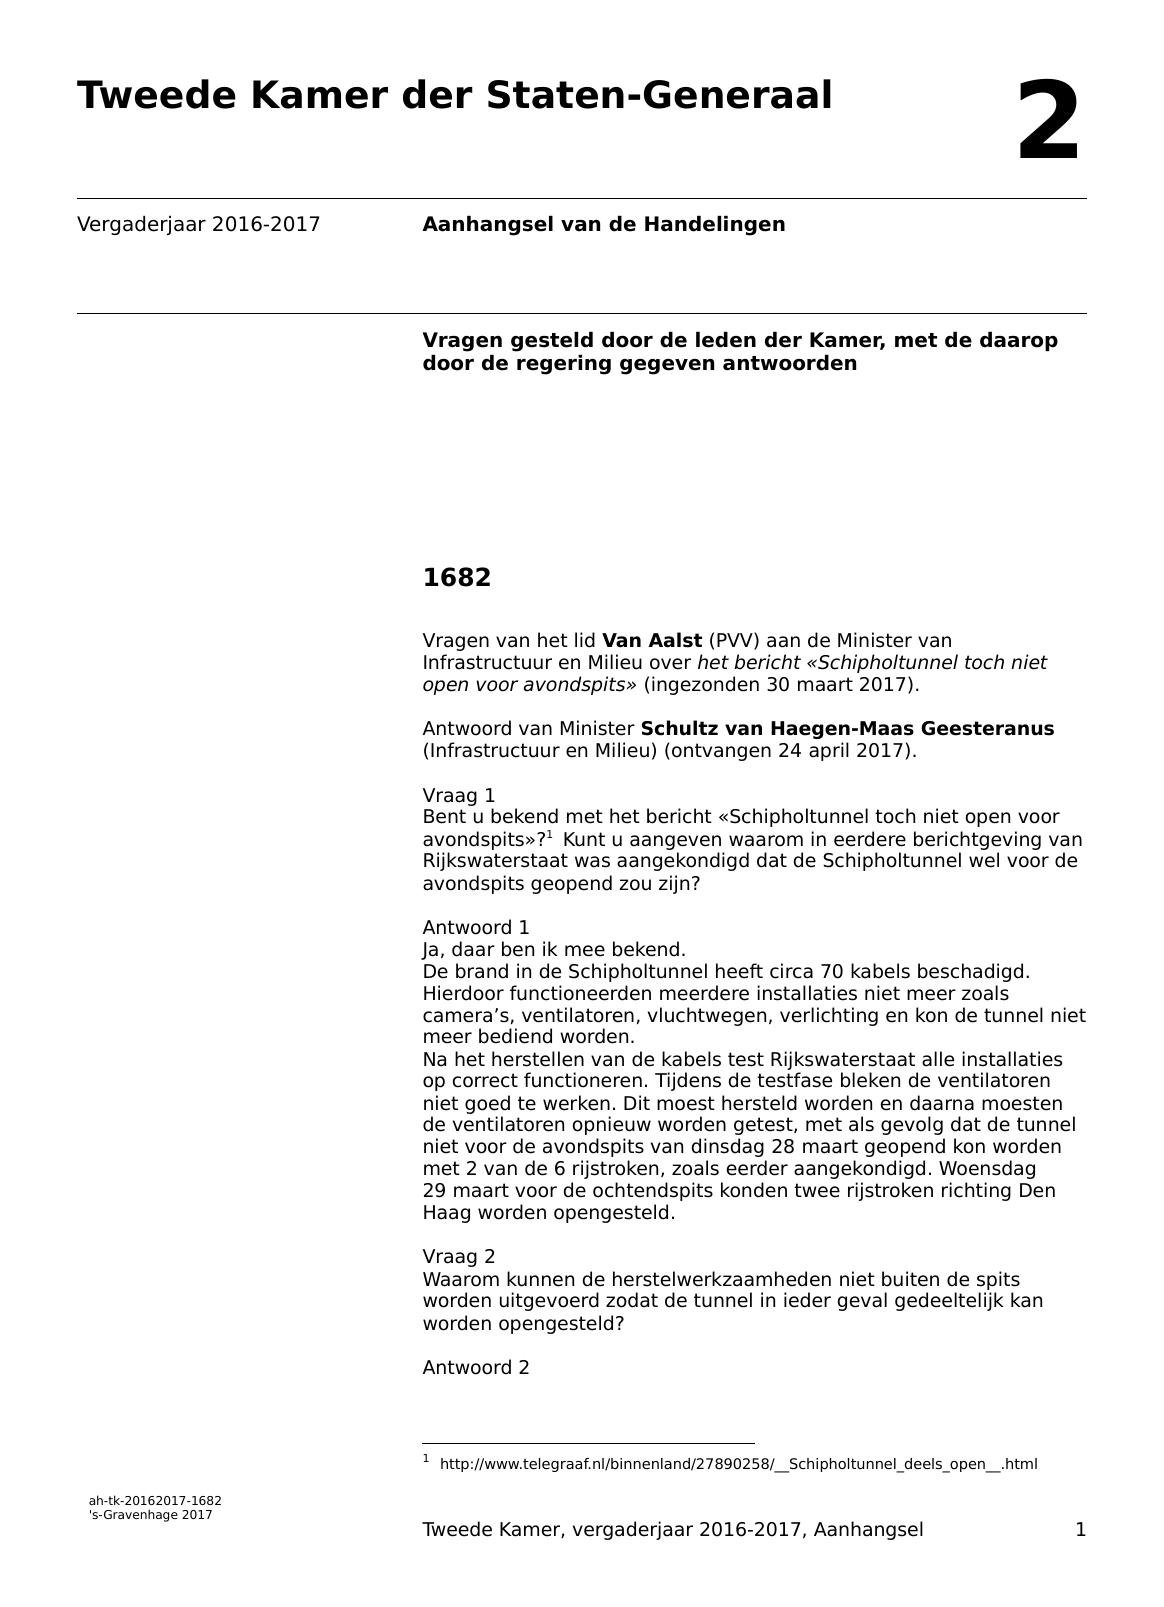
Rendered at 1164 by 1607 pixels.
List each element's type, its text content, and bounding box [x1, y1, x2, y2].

text Antwoord van Minister Schultz van Haegen-Maas Geesteranus (Infrastructuur en Milieu) (ontvangen 24 april 2017). [422, 718, 1087, 762]
text Antwoord 2 [422, 1357, 1087, 1378]
text Vraag 2 [422, 1246, 1087, 1268]
table_header 2 [886, 59, 1087, 198]
text Vraag 1 [422, 784, 1087, 806]
table_cell Aanhangsel van de Handelingen [422, 199, 1087, 313]
text ah-tk-20162017-1682 [88, 1494, 323, 1508]
text Ja, daar ben ik mee bekend. [422, 938, 1087, 961]
table_cell Vragen gesteld door de leden der Kamer, met de daarop door de regering gegeven antwoorden [422, 314, 1087, 375]
table_cell Vergaderjaar 2016-2017 [77, 199, 422, 313]
text Waarom kunnen de herstelwerkzaamheden niet buiten de spits worden uitgevoerd zodat de tunnel in ieder geval gedeeltelijk kan worden opengesteld? [422, 1268, 1087, 1334]
table_header Tweede Kamer der Staten-Generaal [77, 59, 886, 198]
table_cell [77, 314, 422, 375]
text Na het herstellen van de kabels test Rijkswaterstaat alle installaties op correct functioneren. Tijdens de testfase bleken de ventilatoren niet goed te werken. Dit moest hersteld worden en daarna moesten de ventilatoren opnieuw worden getest, met als gevolg dat de tunnel niet voor de avondspits van dinsdag 28 maart geopend kon worden met 2 van de 6 rijstroken, zoals eerder aangekondigd. Woensdag 29 maart voor de ochtendspits konden twee rijstroken richting Den Haag worden opengesteld. [422, 1048, 1087, 1224]
text 's-Gravenhage 2017 [88, 1508, 323, 1522]
text De brand in de Schipholtunnel heeft circa 70 kabels beschadigd. Hierdoor functioneerden meerdere installaties niet meer zoals camera’s, ventilatoren, vluchtwegen, verlichting en kon de tunnel niet meer bediend worden. [422, 961, 1087, 1048]
text Vragen van het lid Van Aalst (PVV) aan de Minister van Infrastructuur en Milieu over het bericht «Schipholtunnel toch niet open voor avondspits» (ingezonden 30 maart 2017). [422, 630, 1087, 696]
text http://www.telegraaf.nl/binnenland/27890258/__Schipholtunnel_deels_open__.html [422, 1452, 1087, 1474]
text 1682 [422, 563, 1087, 592]
text Bent u bekend met het bericht «Schipholtunnel toch niet open voor avondspits»? Kunt u aangeven waarom in eerdere berichtgeving van Rijkswaterstaat was aangekondigd dat de Schipholtunnel wel voor de avondspits geopend zou zijn? [422, 806, 1087, 894]
text Antwoord 1 [422, 917, 1087, 938]
